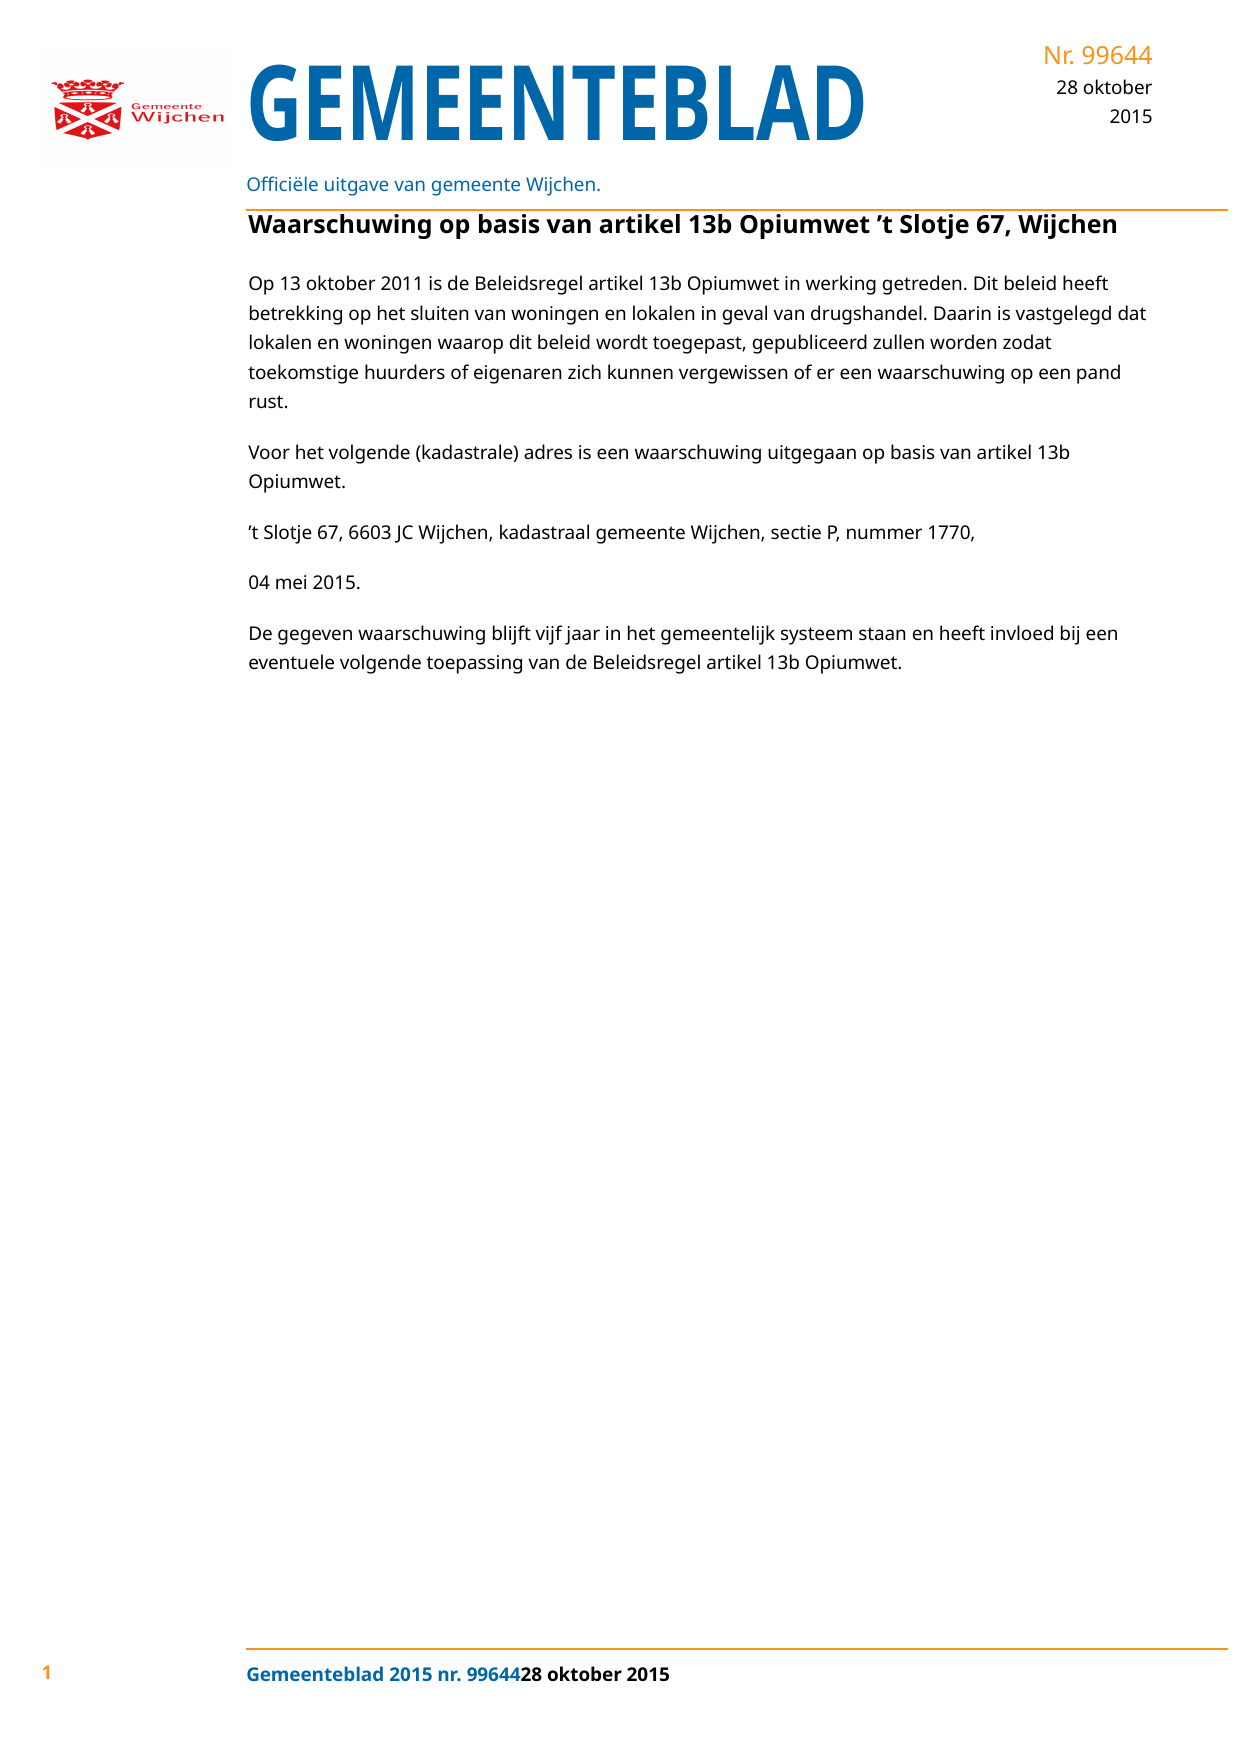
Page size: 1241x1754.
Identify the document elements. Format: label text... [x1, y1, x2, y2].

text Waarschuwing op basis van artikel 13b Opiumwet ’t Slotje 67, Wijchen [248, 211, 1152, 241]
text ’t Slotje 67, 6603 JC Wijchen, kadastraal gemeente Wijchen, sectie P, nummer 1770, [248, 519, 1152, 545]
text 04 mei 2015. [248, 569, 1152, 595]
picture [41, 47, 231, 172]
text Voor het volgende (kadastrale) adres is een waarschuwing uitgegaan op basis van artikel 13b Opiumwet. [248, 439, 1152, 494]
text De gegeven waarschuwing blijft vijf jaar in het gemeentelijk systeem staan en heeft invloed bij een eventuele volgende toepassing van de Beleidsregel artikel 13b Opiumwet. [248, 620, 1152, 675]
text Op 13 oktober 2011 is de Beleidsregel artikel 13b Opiumwet in werking getreden. Dit beleid heeft betrekking op het sluiten van woningen en lokalen in geval van drugshandel. Daarin is vastgelegd dat lokalen en woningen waarop dit beleid wordt toegepast, gepubliceerd zullen worden zodat toekomstige huurders of eigenaren zich kunnen vergewissen of er een waarschuwing op een pand rust. [248, 270, 1152, 414]
